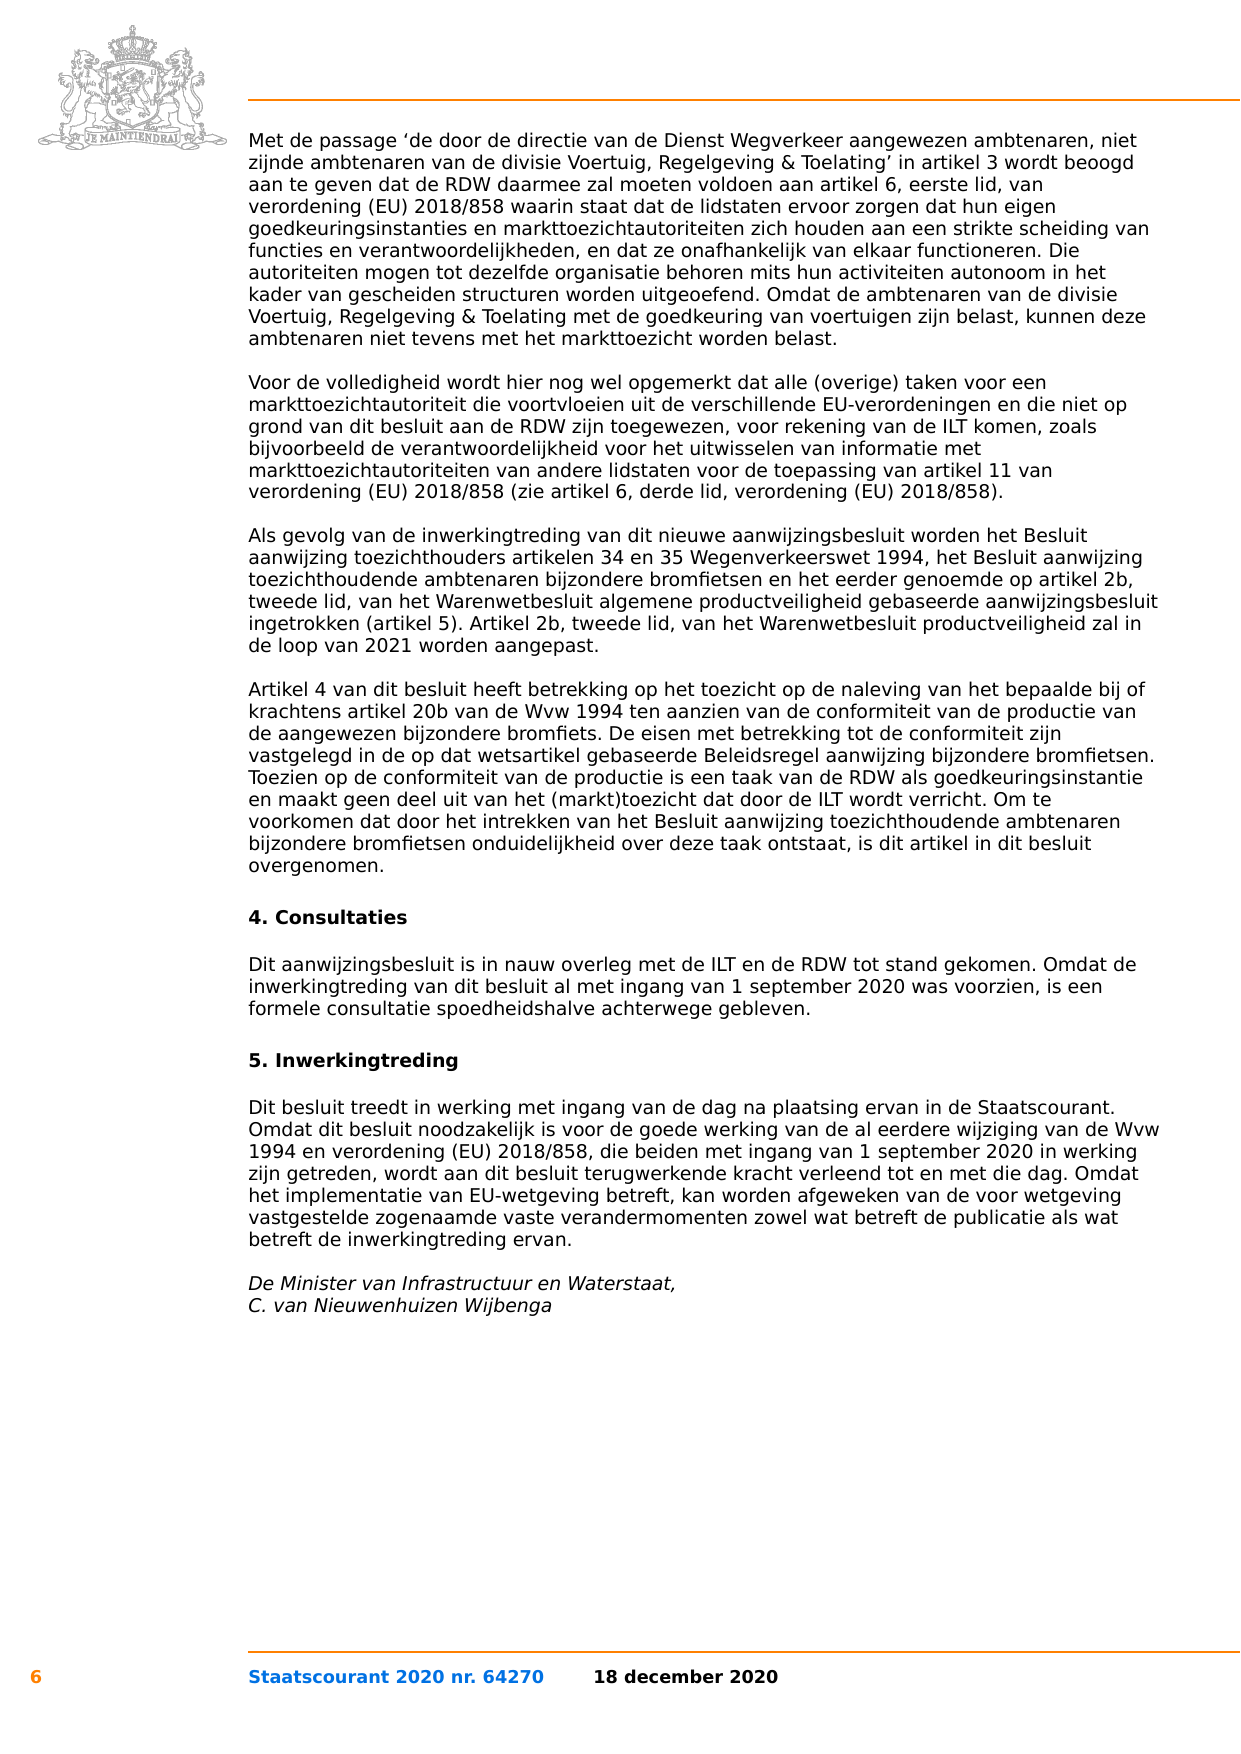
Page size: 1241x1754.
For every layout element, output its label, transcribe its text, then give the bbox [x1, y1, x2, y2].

text Voor de volledigheid wordt hier nog wel opgemerkt dat alle (overige) taken voor een markttoezichtautoriteit die voortvloeien uit de verschillende EU-verordeningen en die niet op grond van dit besluit aan de RDW zijn toegewezen, voor rekening van de ILT komen, zoals bijvoorbeeld de verantwoordelijkheid voor het uitwisselen van informatie met markttoezichtautoriteiten van andere lidstaten voor de toepassing van artikel 11 van verordening (EU) 2018/858 (zie artikel 6, derde lid, verordening (EU) 2018/858). [248, 372, 1163, 503]
subtitle 5. Inwerkingtreding [248, 1050, 1163, 1072]
text De Minister van Infrastructuur en Waterstaat, C. van Nieuwenhuizen Wijbenga [248, 1272, 1163, 1316]
picture [38, 25, 227, 150]
text Dit aanwijzingsbesluit is in nauw overleg met de ILT en de RDW tot stand gekomen. Omdat de inwerkingtreding van dit besluit al met ingang van 1 september 2020 was voorzien, is een formele consultatie spoedheidshalve achterwege gebleven. [248, 954, 1163, 1020]
text Met de passage ‘de door de directie van de Dienst Wegverkeer aangewezen ambtenaren, niet zijnde ambtenaren van de divisie Voertuig, Regelgeving & Toelating’ in artikel 3 wordt beoogd aan te geven dat de RDW daarmee zal moeten voldoen aan artikel 6, eerste lid, van verordening (EU) 2018/858 waarin staat dat de lidstaten ervoor zorgen dat hun eigen goedkeuringsinstanties en markttoezichtautoriteiten zich houden aan een strikte scheiding van functies en verantwoordelijkheden, en dat ze onafhankelijk van elkaar functioneren. Die autoriteiten mogen tot dezelfde organisatie behoren mits hun activiteiten autonoom in het kader van gescheiden structuren worden uitgeoefend. Omdat de ambtenaren van de divisie Voertuig, Regelgeving & Toelating met de goedkeuring van voertuigen zijn belast, kunnen deze ambtenaren niet tevens met het markttoezicht worden belast. [248, 130, 1163, 350]
subtitle 4. Consultaties [248, 907, 1163, 929]
text Als gevolg van de inwerkingtreding van dit nieuwe aanwijzingsbesluit worden het Besluit aanwijzing toezichthouders artikelen 34 en 35 Wegenverkeerswet 1994, het Besluit aanwijzing toezichthoudende ambtenaren bijzondere bromfietsen en het eerder genoemde op artikel 2b, tweede lid, van het Warenwetbesluit algemene productveiligheid gebaseerde aanwijzingsbesluit ingetrokken (artikel 5). Artikel 2b, tweede lid, van het Warenwetbesluit productveiligheid zal in de loop van 2021 worden aangepast. [248, 525, 1163, 657]
text Artikel 4 van dit besluit heeft betrekking op het toezicht op de naleving van het bepaalde bij of krachtens artikel 20b van de Wvw 1994 ten aanzien van de conformiteit van de productie van de aangewezen bijzondere bromfiets. De eisen met betrekking tot de conformiteit zijn vastgelegd in de op dat wetsartikel gebaseerde Beleidsregel aanwijzing bijzondere bromfietsen. Toezien op de conformiteit van de productie is een taak van de RDW als goedkeuringsinstantie en maakt geen deel uit van het (markt)toezicht dat door de ILT wordt verricht. Om te voorkomen dat door het intrekken van het Besluit aanwijzing toezichthoudende ambtenaren bijzondere bromfietsen onduidelijkheid over deze taak ontstaat, is dit artikel in dit besluit overgenomen. [248, 679, 1163, 877]
text Dit besluit treedt in werking met ingang van de dag na plaatsing ervan in de Staatscourant. Omdat dit besluit noodzakelijk is voor de goede werking van de al eerdere wijziging van de Wvw 1994 en verordening (EU) 2018/858, die beiden met ingang van 1 september 2020 in werking zijn getreden, wordt aan dit besluit terugwerkende kracht verleend tot en met die dag. Omdat het implementatie van EU-wetgeving betreft, kan worden afgeweken van de voor wetgeving vastgestelde zogenaamde vaste verandermomenten zowel wat betreft de publicatie als wat betreft de inwerkingtreding ervan. [248, 1097, 1163, 1251]
